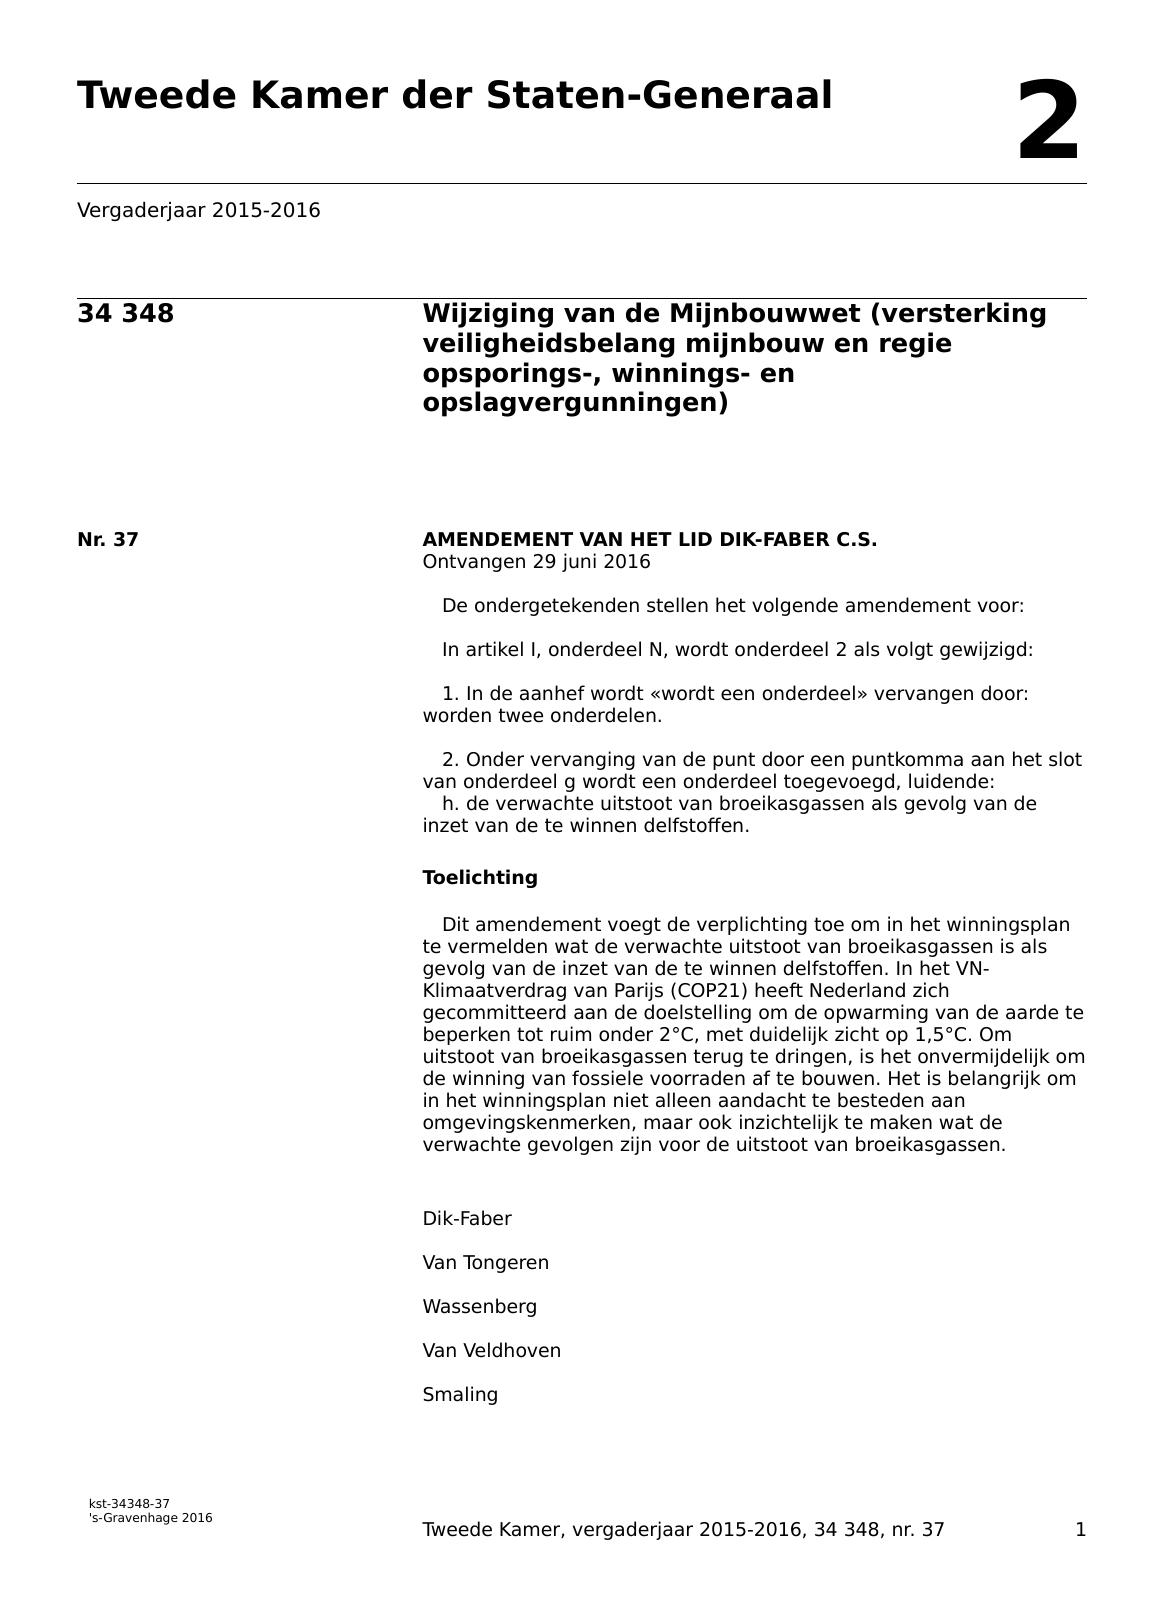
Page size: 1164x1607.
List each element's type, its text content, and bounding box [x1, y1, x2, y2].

subtitle Toelichting [422, 867, 1087, 889]
text Ontvangen 29 juni 2016 [422, 551, 1087, 573]
subtitle 34 348 Wijziging van de Mijnbouwwet (versterking veiligheidsbelang mijnbouw en regie opsporings-, winnings- en opslagvergunningen) [77, 299, 1087, 418]
text In artikel I, onderdeel N, wordt onderdeel 2 als volgt gewijzigd: [422, 639, 1087, 661]
table_cell Vergaderjaar 2015-2016 [77, 184, 1087, 298]
subtitle Nr. 37 AMENDEMENT VAN HET LID DIK-FABER C.S. [77, 529, 1087, 551]
text Dik-Faber Van Tongeren Wassenberg Van Veldhoven Smaling [422, 1186, 1087, 1406]
text 's-Gravenhage 2016 [88, 1511, 323, 1525]
text 1. In de aanhef wordt «wordt een onderdeel» vervangen door: worden twee onderdelen. [422, 683, 1087, 727]
text Dit amendement voegt de verplichting toe om in het winningsplan te vermelden wat de verwachte uitstoot van broeikasgassen is als gevolg van de inzet van de te winnen delfstoffen. In het VN-Klimaatverdrag van Parijs (COP21) heeft Nederland zich gecommitteerd aan de doelstelling om de opwarming van de aarde te beperken tot ruim onder 2°C, met duidelijk zicht op 1,5°C. Om uitstoot van broeikasgassen terug te dringen, is het onvermijdelijk om de winning van fossiele voorraden af te bouwen. Het is belangrijk om in het winningsplan niet alleen aandacht te besteden aan omgevingskenmerken, maar ook inzichtelijk te maken wat de verwachte gevolgen zijn voor de uitstoot van broeikasgassen. [422, 914, 1087, 1156]
table_header 2 [886, 59, 1087, 183]
text 2. Onder vervanging van de punt door een puntkomma aan het slot van onderdeel g wordt een onderdeel toegevoegd, luidende: [422, 749, 1087, 793]
table_header Tweede Kamer der Staten-Generaal [77, 59, 886, 183]
text h. de verwachte uitstoot van broeikasgassen als gevolg van de inzet van de te winnen delfstoffen. [422, 793, 1087, 837]
text kst-34348-37 [88, 1497, 323, 1511]
text De ondergetekenden stellen het volgende amendement voor: [422, 595, 1087, 617]
